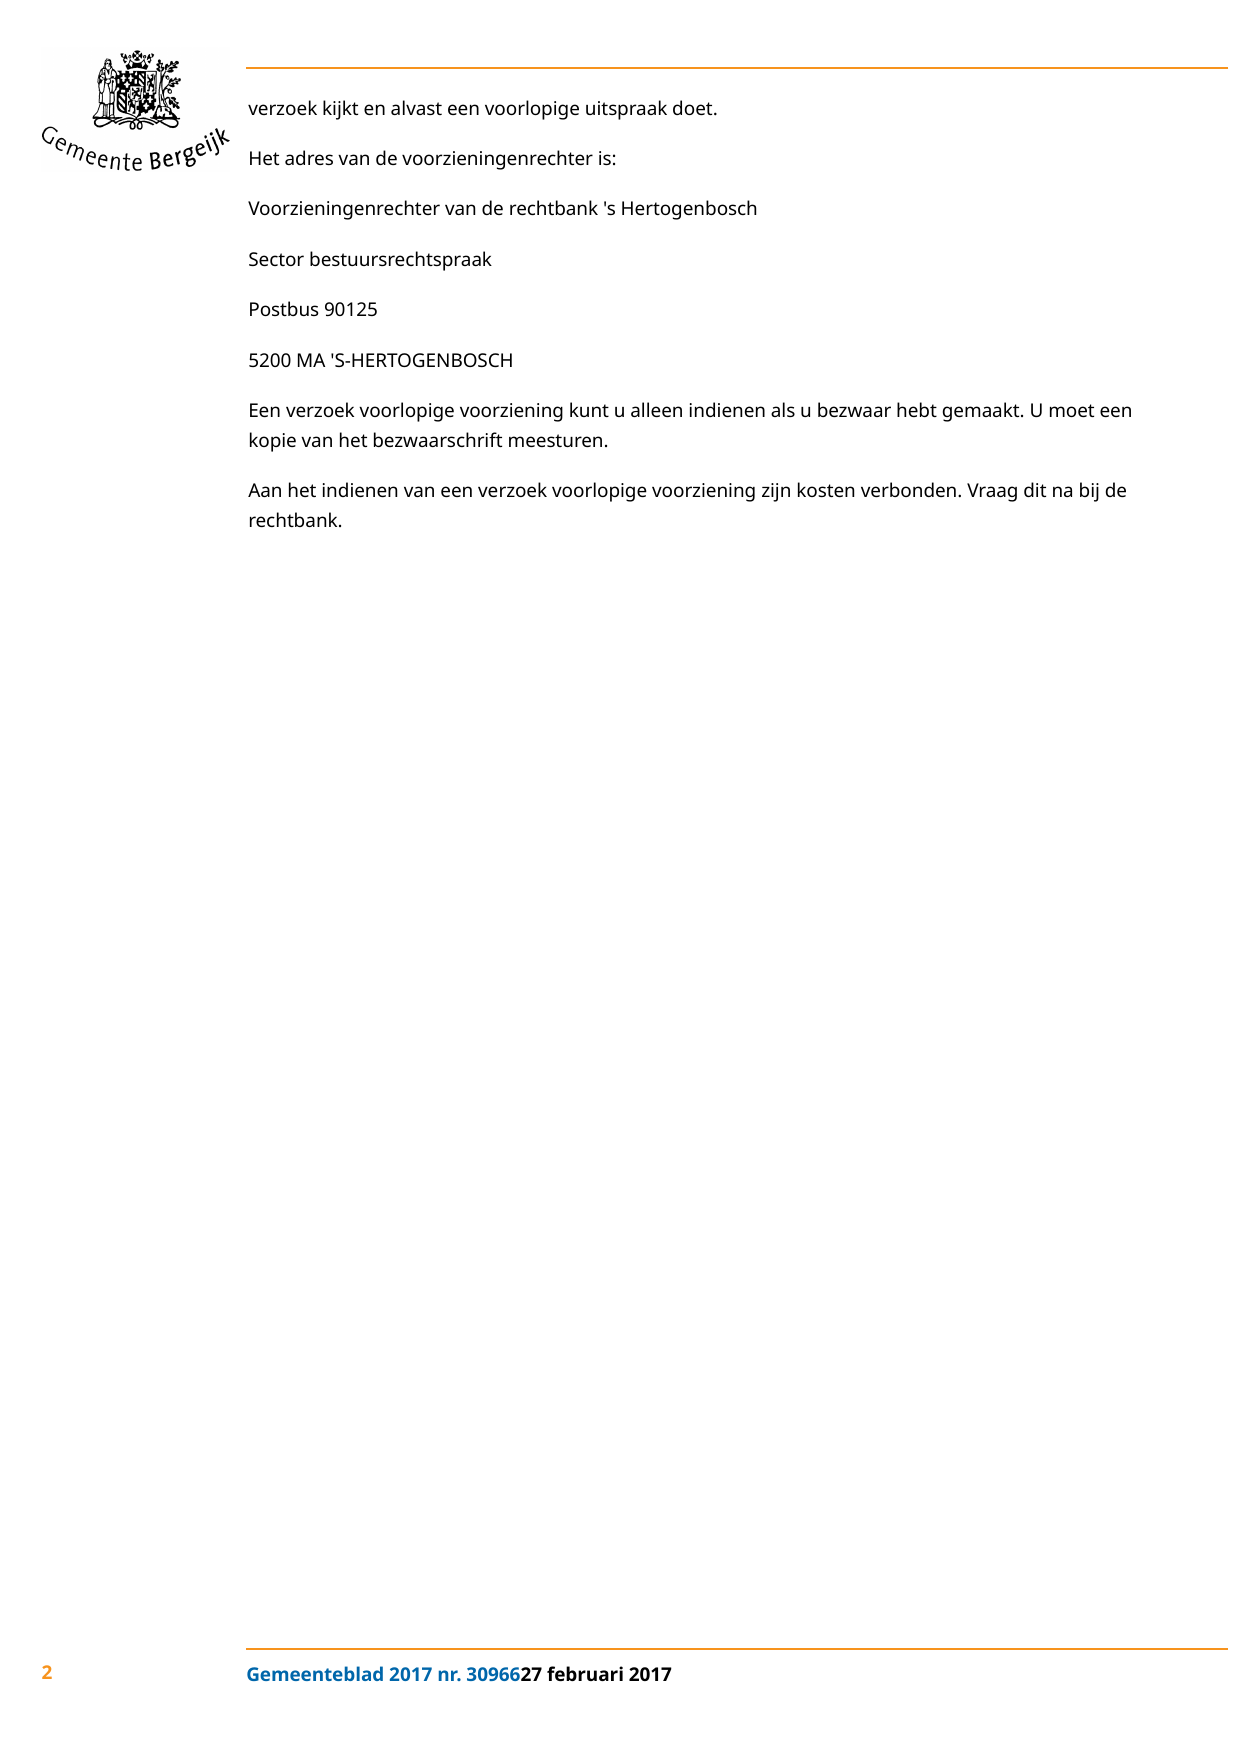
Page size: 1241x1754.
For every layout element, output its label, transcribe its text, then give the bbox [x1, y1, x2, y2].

text Sector bestuursrechtspraak [248, 246, 1152, 272]
text 5200 MA 'S-HERTOGENBOSCH [248, 347, 1152, 373]
text Aan het indienen van een verzoek voorlopige voorziening zijn kosten verbonden. Vraag dit na bij de rechtbank. [248, 477, 1152, 533]
text Postbus 90125 [248, 296, 1152, 322]
text Het adres van de voorzieningenrechter is: [248, 145, 1152, 171]
text Een verzoek voorlopige voorziening kunt u alleen indienen als u bezwaar hebt gemaakt. U moet een kopie van het bezwaarschrift meesturen. [248, 397, 1152, 453]
text verzoek kijkt en alvast een voorlopige uitspraak doet. [248, 95, 1152, 121]
picture [41, 47, 231, 172]
text Voorzieningenrechter van de rechtbank 's Hertogenbosch [248, 196, 1152, 221]
